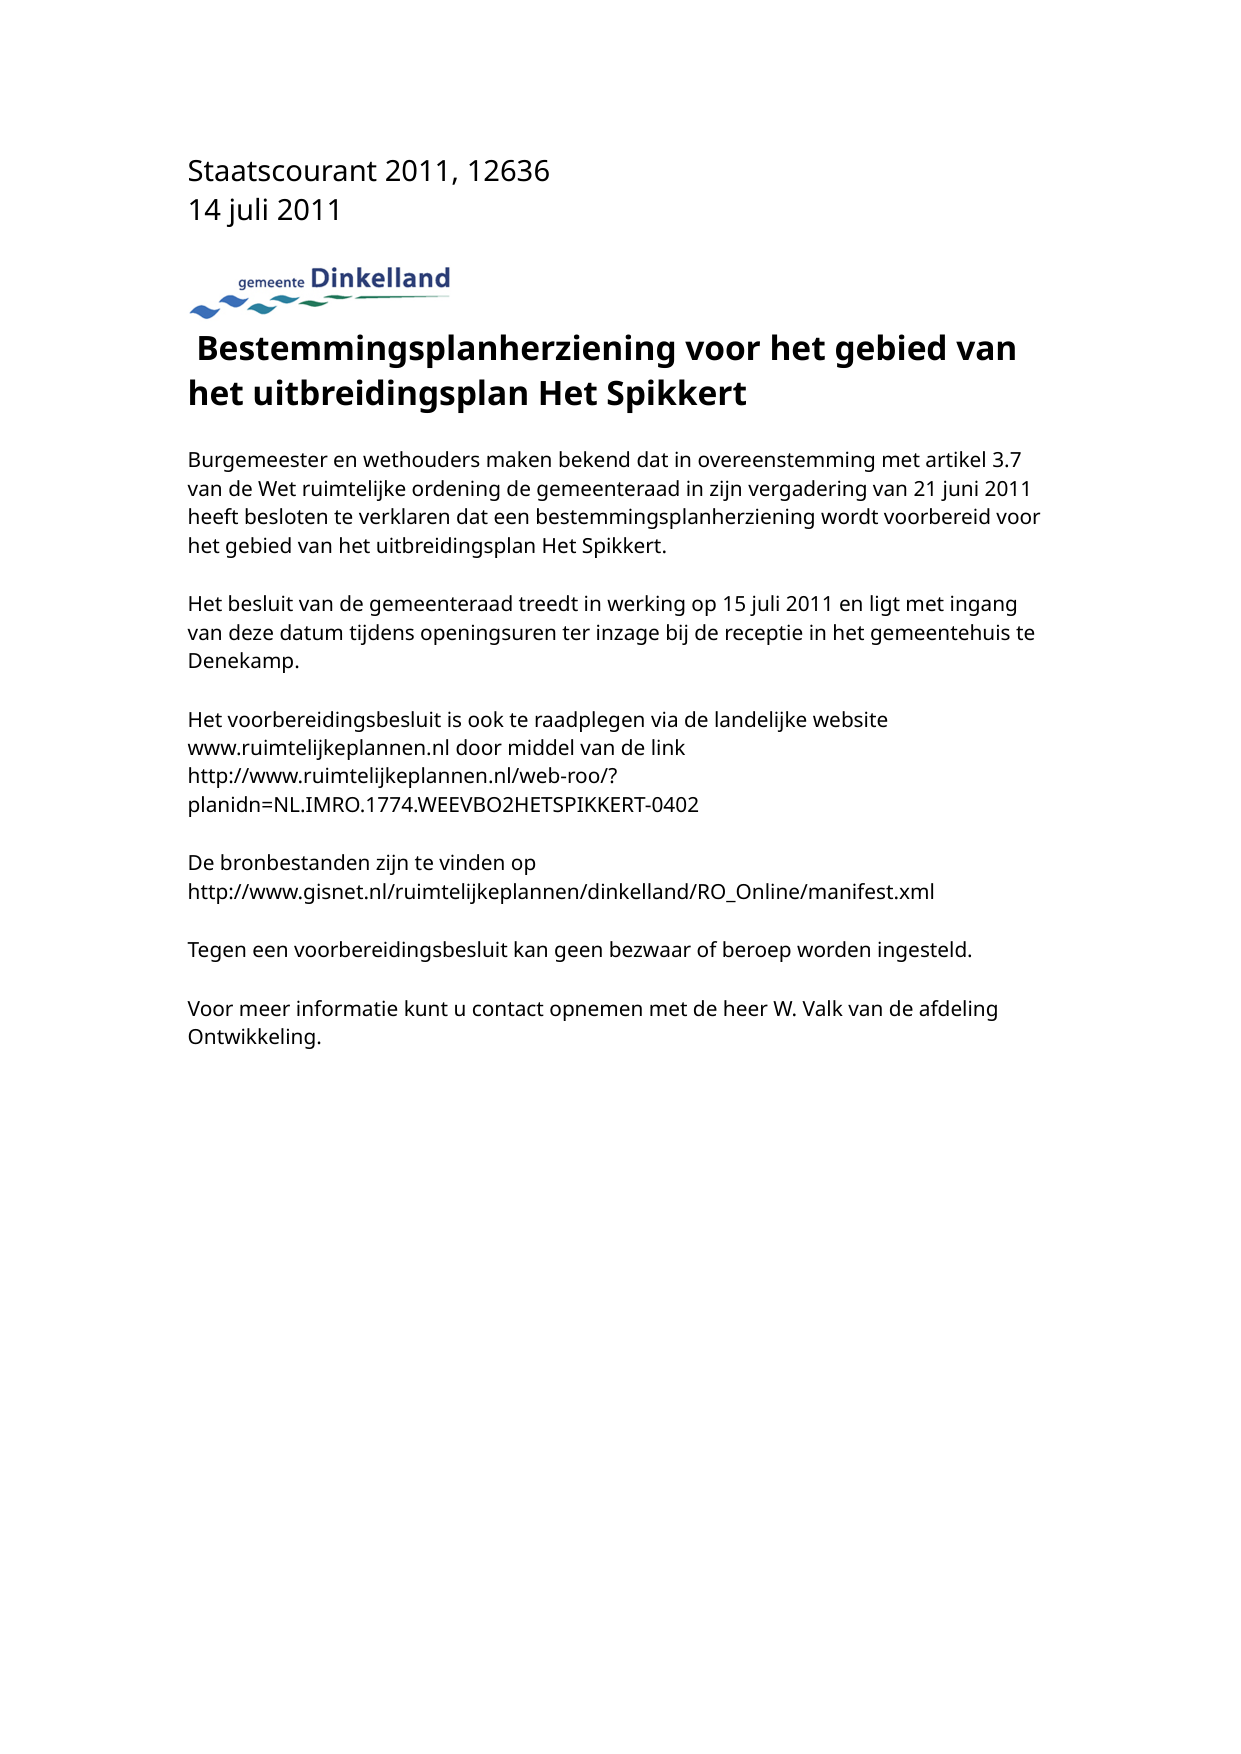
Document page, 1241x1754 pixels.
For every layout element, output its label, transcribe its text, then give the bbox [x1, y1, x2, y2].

text Tegen een voorbereidingsbesluit kan geen bezwaar of beroep worden ingesteld. [187, 935, 1053, 964]
text 14 juli 2011 [187, 190, 1053, 229]
text Voor meer informatie kunt u contact opnemen met de heer W. Valk van de afdeling Ontwikkeling. [187, 994, 1053, 1051]
text De bronbestanden zijn te vinden op http://www.gisnet.nl/ruimtelijkeplannen/dinkelland/RO_Online/manifest.xml [187, 848, 1053, 905]
picture [187, 258, 454, 325]
subtitle Bestemmingsplanherziening voor het gebied van het uitbreidingsplan Het Spikkert [187, 271, 1053, 416]
text Burgemeester en wethouders maken bekend dat in overeenstemming met artikel 3.7 van de Wet ruimtelijke ordening de gemeenteraad in zijn vergadering van 21 juni 2011 heeft besloten te verklaren dat een bestemmingsplanherziening wordt voorbereid voor het gebied van het uitbreidingsplan Het Spikkert. [187, 446, 1053, 559]
text Het voorbereidingsbesluit is ook te raadplegen via de landelijke website www.ruimtelijkeplannen.nl door middel van de link http://www.ruimtelijkeplannen.nl/web-roo/?planidn=NL.IMRO.1774.WEEVBO2HETSPIKKERT-0402 [187, 705, 1053, 818]
text Het besluit van de gemeenteraad treedt in werking op 15 juli 2011 en ligt met ingang van deze datum tijdens openingsuren ter inzage bij de receptie in het gemeentehuis te Denekamp. [187, 589, 1053, 675]
text Staatscourant 2011, 12636 [187, 150, 1053, 190]
